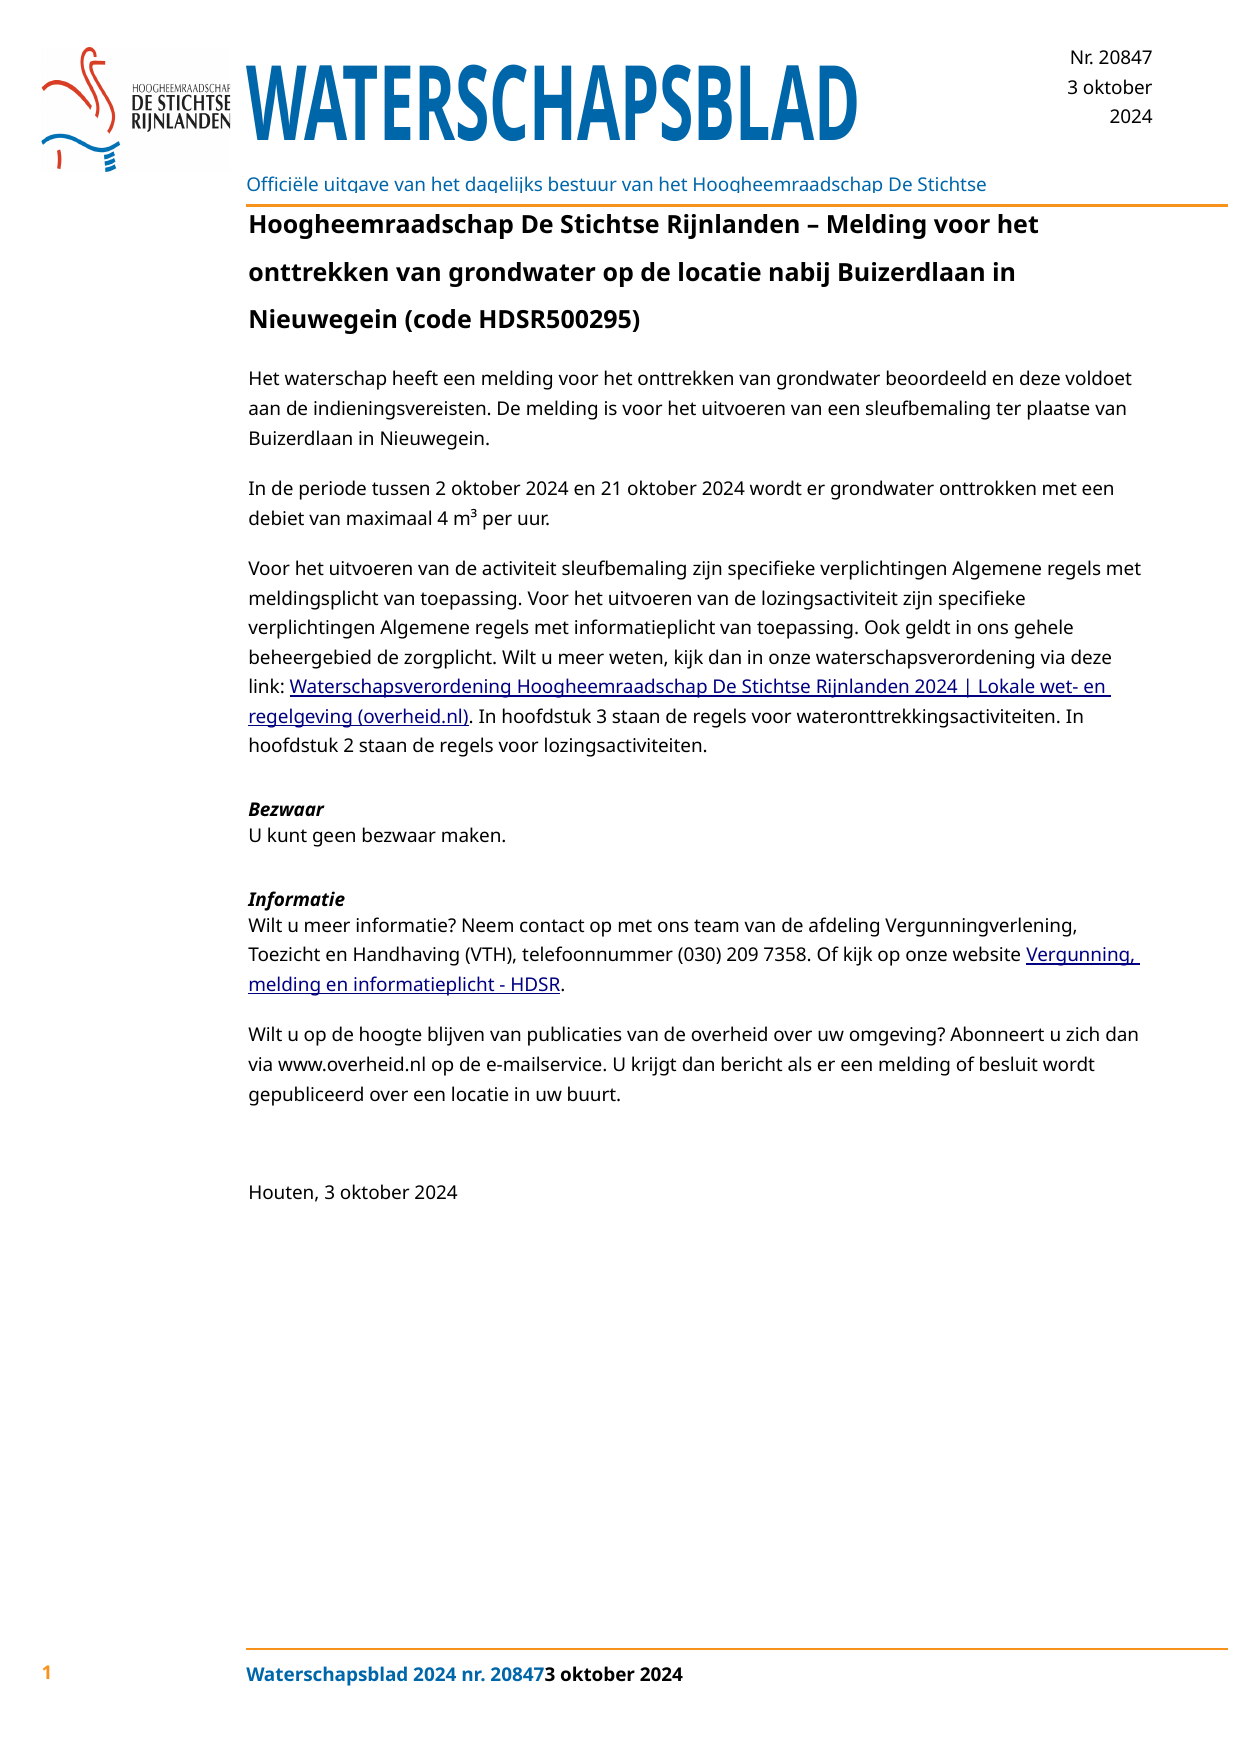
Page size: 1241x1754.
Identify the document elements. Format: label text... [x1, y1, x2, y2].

text Houten, 3 oktober 2024 [248, 1179, 1152, 1205]
text Hoogheemraadschap De Stichtse Rijnlanden – Melding voor het onttrekken van grondwater op de locatie nabij Buizerdlaan in Nieuwegein (code HDSR500295) [248, 207, 1152, 336]
text Informatie [248, 886, 1152, 912]
text U kunt geen bezwaar maken. [248, 822, 1152, 848]
text Bezwaar [248, 797, 1152, 822]
picture [41, 47, 231, 172]
text In de periode tussen 2 oktober 2024 en 21 oktober 2024 wordt er grondwater onttrokken met een debiet van maximaal 4 m³ per uur. [248, 475, 1152, 530]
text Wilt u meer informatie? Neem contact op met ons team van de afdeling Vergunningverlening, Toezicht en Handhaving (VTH), telefoonnummer (030) 209 7358. Of kijk op onze website Vergunning, melding en informatieplicht - HDSR. [248, 912, 1152, 997]
text Het waterschap heeft een melding voor het onttrekken van grondwater beoordeeld en deze voldoet aan de indieningsvereisten. De melding is voor het uitvoeren van een sleufbemaling ter plaatse van Buizerdlaan in Nieuwegein. [248, 366, 1152, 450]
text Wilt u op de hoogte blijven van publicaties van de overheid over uw omgeving? Abonneert u zich dan via www.overheid.nl op de e-mailservice. U krijgt dan bericht als er een melding of besluit wordt gepubliceerd over een locatie in uw buurt. [248, 1022, 1152, 1106]
text Voor het uitvoeren van de activiteit sleufbemaling zijn specifieke verplichtingen Algemene regels met meldingsplicht van toepassing. Voor het uitvoeren van de lozingsactiviteit zijn specifieke verplichtingen Algemene regels met informatieplicht van toepassing. Ook geldt in ons gehele beheergebied de zorgplicht. Wilt u meer weten, kijk dan in onze waterschapsverordening via deze link: Waterschapsverordening Hoogheemraadschap De Stichtse Rijnlanden 2024 | Lokale wet- en regelgeving (overheid.nl). In hoofdstuk 3 staan de regels voor wateronttrekkingsactiviteiten. In hoofdstuk 2 staan de regels voor lozingsactiviteiten. [248, 555, 1152, 758]
